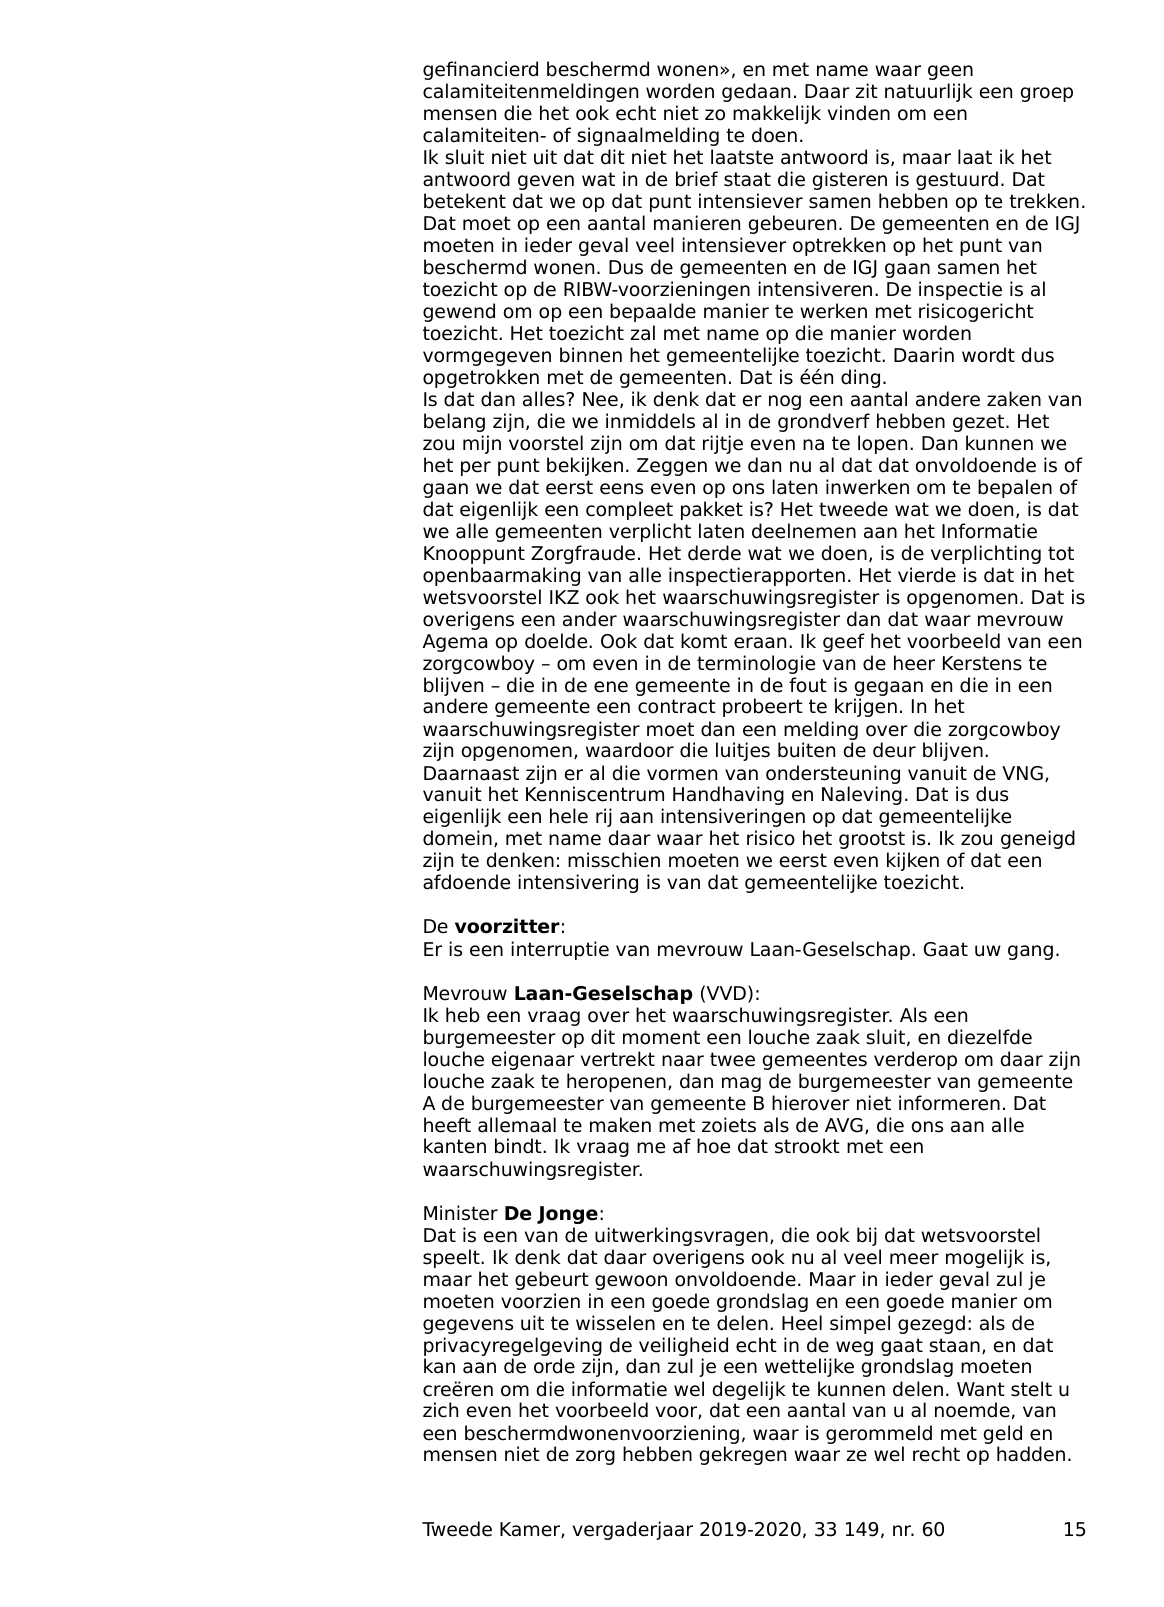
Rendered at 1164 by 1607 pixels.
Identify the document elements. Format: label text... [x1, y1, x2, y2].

text Er is een interruptie van mevrouw Laan-Geselschap. Gaat uw gang. [422, 938, 1087, 960]
text Ik sluit niet uit dat dit niet het laatste antwoord is, maar laat ik het antwoord geven wat in de brief staat die gisteren is gestuurd. Dat betekent dat we op dat punt intensiever samen hebben op te trekken. Dat moet op een aantal manieren gebeuren. De gemeenten en de IGJ moeten in ieder geval veel intensiever optrekken op het punt van beschermd wonen. Dus de gemeenten en de IGJ gaan samen het toezicht op de RIBW-voorzieningen intensiveren. De inspectie is al gewend om op een bepaalde manier te werken met risicogericht toezicht. Het toezicht zal met name op die manier worden vormgegeven binnen het gemeentelijke toezicht. Daarin wordt dus opgetrokken met de gemeenten. Dat is één ding. [422, 147, 1087, 389]
text Ik heb een vraag over het waarschuwingsregister. Als een burgemeester op dit moment een louche zaak sluit, en diezelfde louche eigenaar vertrekt naar twee gemeentes verderop om daar zijn louche zaak te heropenen, dan mag de burgemeester van gemeente A de burgemeester van gemeente B hierover niet informeren. Dat heeft allemaal te maken met zoiets als de AVG, die ons aan alle kanten bindt. Ik vraag me af hoe dat strookt met een waarschuwingsregister. [422, 1004, 1087, 1180]
text Minister De Jonge: [422, 1203, 1087, 1224]
text Is dat dan alles? Nee, ik denk dat er nog een aantal andere zaken van belang zijn, die we inmiddels al in de grondverf hebben gezet. Het zou mijn voorstel zijn om dat rijtje even na te lopen. Dan kunnen we het per punt bekijken. Zeggen we dan nu al dat dat onvoldoende is of gaan we dat eerst eens even op ons laten inwerken om te bepalen of dat eigenlijk een compleet pakket is? Het tweede wat we doen, is dat we alle gemeenten verplicht laten deelnemen aan het Informatie Knooppunt Zorgfraude. Het derde wat we doen, is de verplichting tot openbaarmaking van alle inspectierapporten. Het vierde is dat in het wetsvoorstel IKZ ook het waarschuwingsregister is opgenomen. Dat is overigens een ander waarschuwingsregister dan dat waar mevrouw Agema op doelde. Ook dat komt eraan. Ik geef het voorbeeld van een zorgcowboy – om even in de terminologie van de heer Kerstens te blijven – die in de ene gemeente in de fout is gegaan en die in een andere gemeente een contract probeert te krijgen. In het waarschuwingsregister moet dan een melding over die zorgcowboy zijn opgenomen, waardoor die luitjes buiten de deur blijven. [422, 389, 1087, 762]
text De voorzitter: [422, 916, 1087, 938]
text Dat is een van de uitwerkingsvragen, die ook bij dat wetsvoorstel speelt. Ik denk dat daar overigens ook nu al veel meer mogelijk is, maar het gebeurt gewoon onvoldoende. Maar in ieder geval zul je moeten voorzien in een goede grondslag en een goede manier om gegevens uit te wisselen en te delen. Heel simpel gezegd: als de privacyregelgeving de veiligheid echt in de weg gaat staan, en dat kan aan de orde zijn, dan zul je een wettelijke grondslag moeten creëren om die informatie wel degelijk te kunnen delen. Want stelt u zich even het voorbeeld voor, dat een aantal van u al noemde, van een beschermdwonenvoorziening, waar is gerommeld met geld en mensen niet de zorg hebben gekregen waar ze wel recht op hadden. [422, 1224, 1087, 1466]
text Mevrouw Laan-Geselschap (VVD): [422, 983, 1087, 1004]
text gefinancierd beschermd wonen», en met name waar geen calamiteitenmeldingen worden gedaan. Daar zit natuurlijk een groep mensen die het ook echt niet zo makkelijk vinden om een calamiteiten- of signaalmelding te doen. [422, 59, 1087, 147]
text Daarnaast zijn er al die vormen van ondersteuning vanuit de VNG, vanuit het Kenniscentrum Handhaving en Naleving. Dat is dus eigenlijk een hele rij aan intensiveringen op dat gemeentelijke domein, met name daar waar het risico het grootst is. Ik zou geneigd zijn te denken: misschien moeten we eerst even kijken of dat een afdoende intensivering is van dat gemeentelijke toezicht. [422, 762, 1087, 894]
